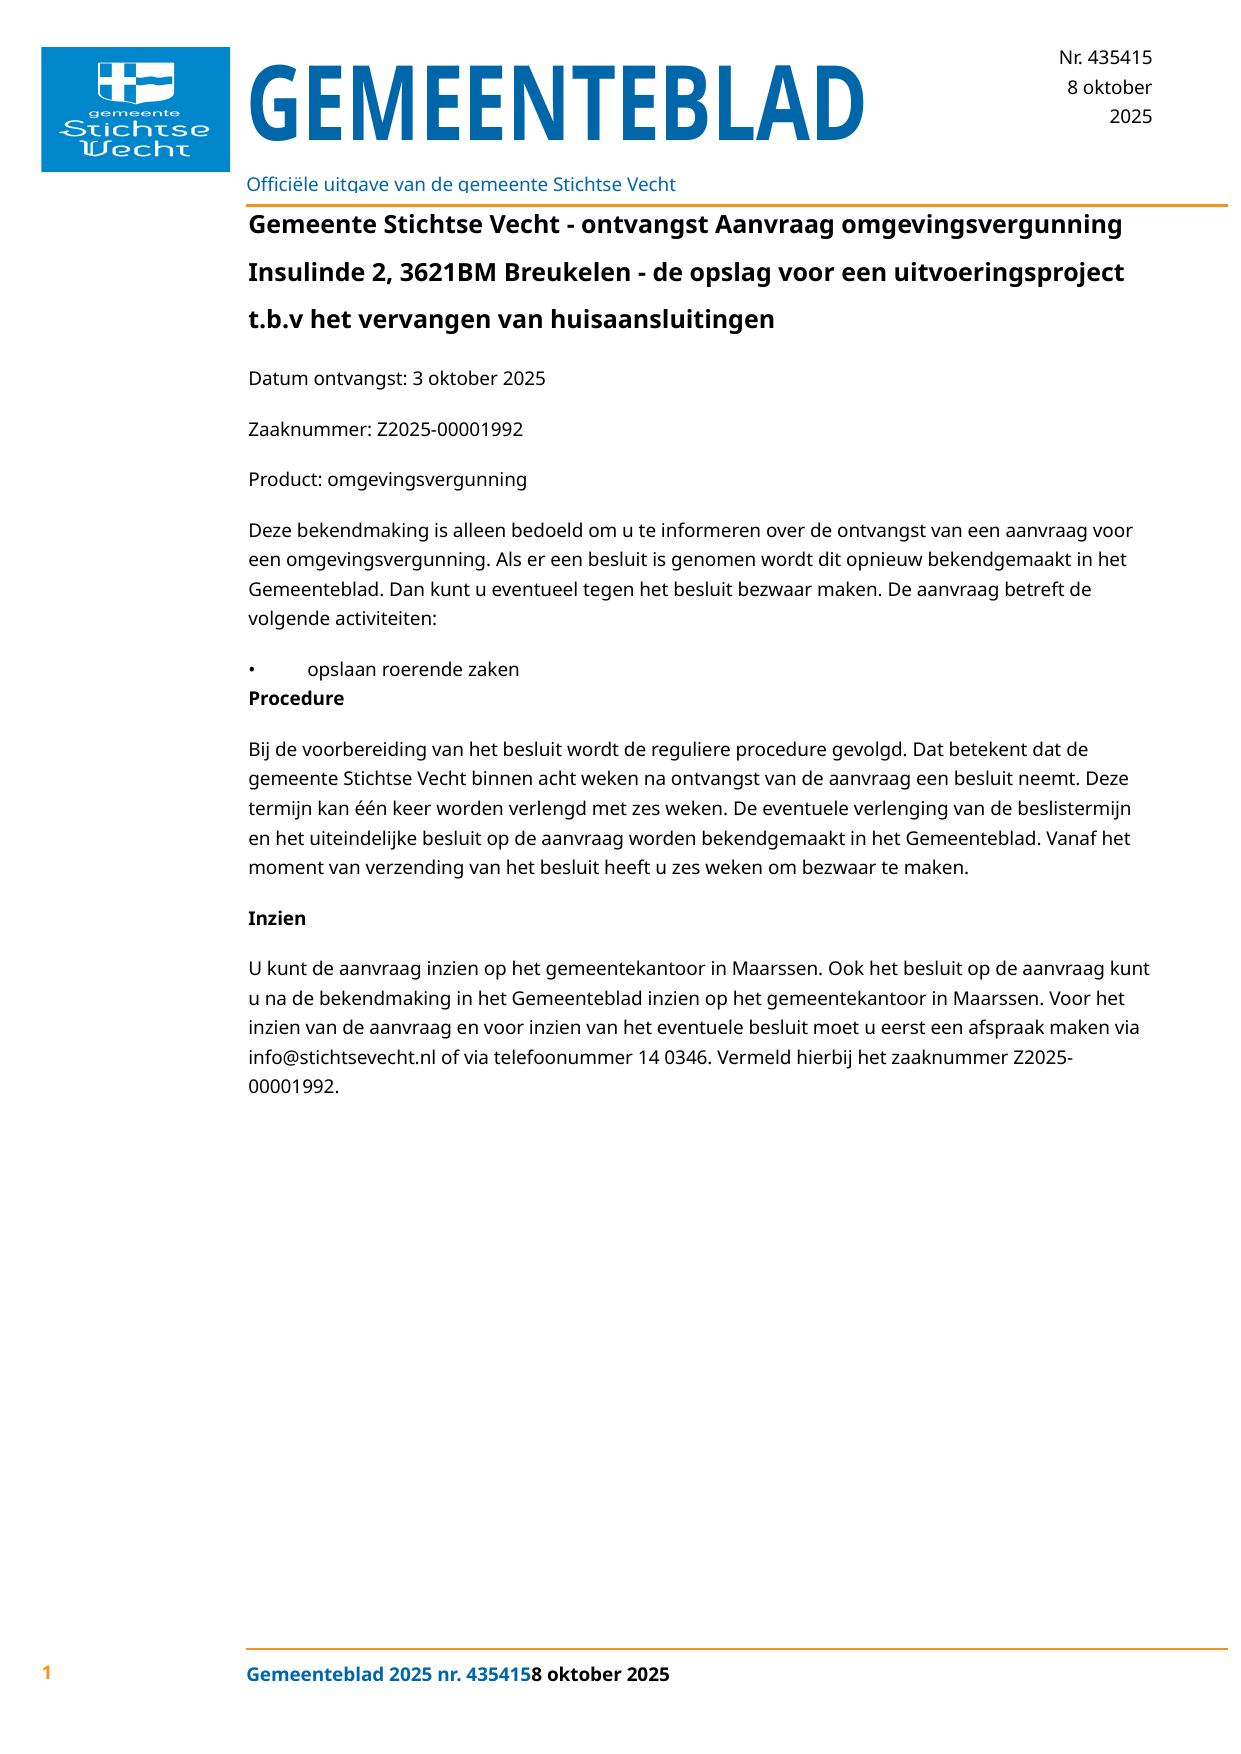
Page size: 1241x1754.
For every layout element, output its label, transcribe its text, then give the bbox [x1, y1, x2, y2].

text Product: omgevingsvergunning [248, 466, 1152, 492]
picture [99, 63, 135, 101]
text Bij de voorbereiding van het besluit wordt de reguliere procedure gevolgd. Dat betekent dat de gemeente Stichtse Vecht binnen acht weken na ontvangst van de aanvraag een besluit neemt. Deze termijn kan één keer worden verlengd met zes weken. De eventuele verlenging van de beslistermijn en het uiteindelijke besluit op de aanvraag worden bekendgemaakt in het Gemeenteblad. Vanaf het moment van verzending van het besluit heeft u zes weken om bezwaar te maken. [248, 736, 1152, 880]
list opslaan roerende zaken [248, 656, 1152, 682]
text Deze bekendmaking is alleen bedoeld om u te informeren over de ontvangst van een aanvraag voor een omgevingsvergunning. Als er een besluit is genomen wordt dit opnieuw bekendgemaakt in het Gemeenteblad. Dan kunt u eventueel tegen het besluit bezwaar maken. De aanvraag betreft de volgende activiteiten: [248, 517, 1152, 631]
text U kunt de aanvraag inzien op het gemeentekantoor in Maarssen. Ook het besluit op de aanvraag kunt u na de bekendmaking in het Gemeenteblad inzien op het gemeentekantoor in Maarssen. Voor het inzien van de aanvraag en voor inzien van het eventuele besluit moet u eerst een afspraak maken via info@stichtsevecht.nl of via telefoonummer 14 0346. Vermeld hierbij het zaaknummer Z2025-00001992. [248, 955, 1152, 1099]
picture [137, 63, 174, 103]
text Datum ontvangst: 3 oktober 2025 [248, 366, 1152, 391]
text Procedure [248, 686, 1152, 711]
text Gemeente Stichtse Vecht - ontvangst Aanvraag omgevingsvergunning Insulinde 2, 3621BM Breukelen - de opslag voor een uitvoeringsproject t.b.v het vervangen van huisaansluitingen [248, 207, 1152, 336]
text Zaaknummer: Z2025-00001992 [248, 416, 1152, 442]
text Inzien [248, 905, 1152, 930]
